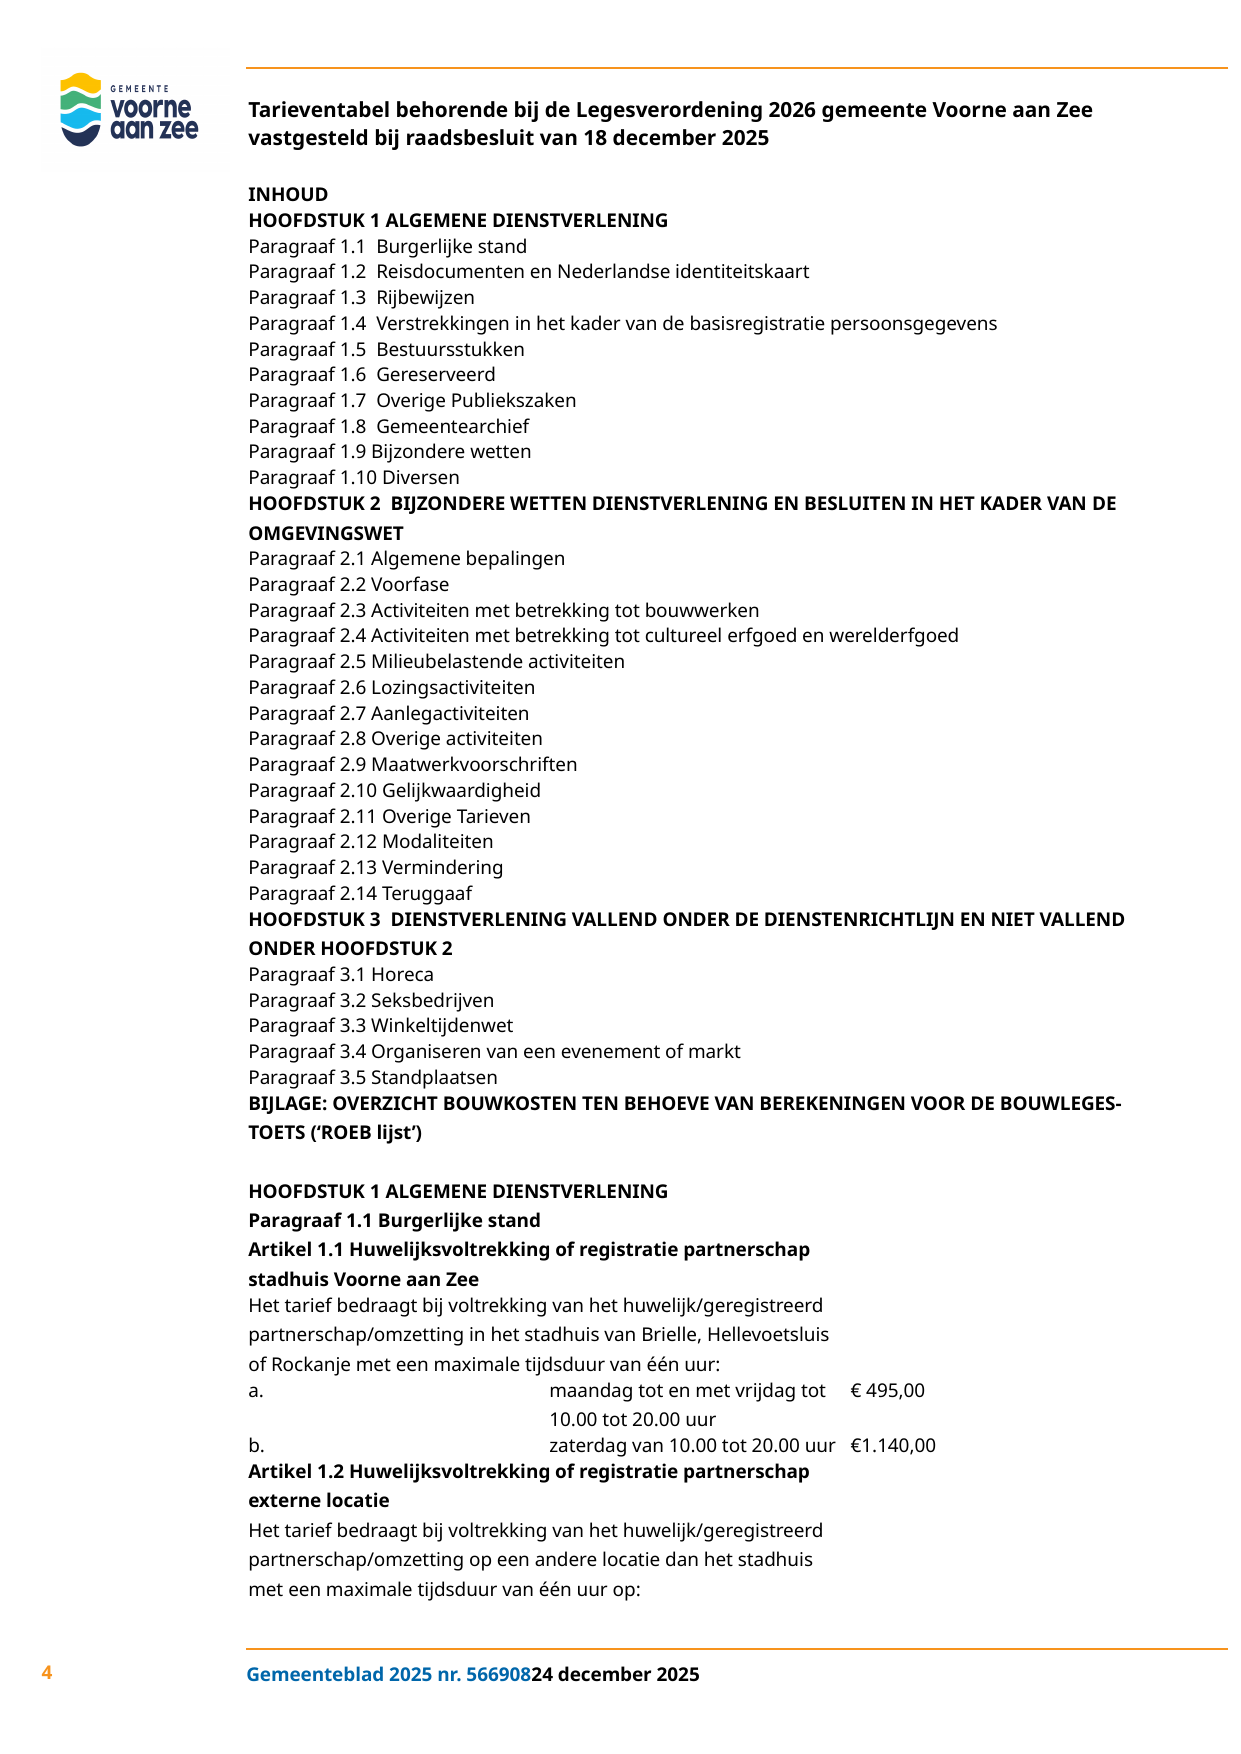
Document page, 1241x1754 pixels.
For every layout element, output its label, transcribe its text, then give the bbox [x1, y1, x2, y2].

table_header Artikel 1.1 Huwelijksvoltrekking of registratie partnerschap stadhuis Voorne aan Zee [248, 1237, 850, 1292]
table_cell Artikel 1.2 Huwelijksvoltrekking of registratie partnerschap externe locatie Het tarief bedraagt bij voltrekking van het huwelijk/geregistreerd partnerschap/omzetting op een andere locatie dan het stadhuis met een maximale tijdsduur van één uur op: [248, 1458, 850, 1602]
table_cell Paragraaf 2.7 Aanlegactiviteiten [248, 700, 1152, 726]
table_cell Paragraaf 2.4 Activiteiten met betrekking tot cultureel erfgoed en werelderfgoed [248, 623, 1152, 648]
table_cell Paragraaf 3.1 Horeca [248, 961, 1152, 987]
table_cell a. [248, 1377, 549, 1432]
table_cell Paragraaf 2.9 Maatwerkvoorschriften [248, 751, 1152, 777]
table_cell Het tarief bedraagt bij voltrekking van het huwelijk/geregistreerd partnerschap/omzetting in het stadhuis van Brielle, Hellevoetsluis of Rockanje met een maximale tijdsduur van één uur: [248, 1292, 850, 1377]
table_cell Paragraaf 2.6 Lozingsactiviteiten [248, 674, 1152, 700]
table_cell zaterdag van 10.00 tot 20.00 uur [549, 1432, 850, 1458]
table_cell Paragraaf 2.2 Voorfase [248, 571, 1152, 597]
picture [41, 47, 231, 172]
table_cell [850, 1458, 1152, 1602]
table_cell Paragraaf 2.10 Gelijkwaardigheid [248, 777, 1152, 803]
table_cell Paragraaf 1.4 Verstrekkingen in het kader van de basisregistratie persoonsgegevens [248, 310, 1152, 336]
table_cell b. [248, 1432, 549, 1458]
table_cell HOOFDSTUK 1 ALGEMENE DIENSTVERLENING [248, 207, 1152, 233]
table_cell Paragraaf 2.12 Modaliteiten [248, 829, 1152, 854]
table_cell [850, 1292, 1152, 1377]
table_cell Paragraaf 1.5 Bestuursstukken [248, 336, 1152, 362]
table_cell Paragraaf 3.4 Organiseren van een evenement of markt [248, 1038, 1152, 1064]
table_cell HOOFDSTUK 2 BIJZONDERE WETTEN DIENSTVERLENING EN BESLUITEN IN HET KADER VAN DE OMGEVINGSWET [248, 490, 1152, 546]
text Tarieventabel behorende bij de Legesverordening 2026 gemeente Voorne aan Zee vastgesteld bij raadsbesluit van 18 december 2025 [248, 95, 1152, 152]
table_cell Paragraaf 1.2 Reisdocumenten en Nederlandse identiteitskaart [248, 259, 1152, 284]
table_cell Paragraaf 2.14 Teruggaaf [248, 880, 1152, 906]
table_cell Paragraaf 1.9 Bijzondere wetten [248, 439, 1152, 464]
table_cell Paragraaf 1.8 Gemeentearchief [248, 413, 1152, 439]
text Paragraaf 1.1 Burgerlijke stand [248, 1207, 1152, 1233]
table_header [850, 1237, 1152, 1292]
table_cell Paragraaf 3.2 Seksbedrijven [248, 987, 1152, 1012]
table_cell €1.140,00 [850, 1432, 1152, 1458]
table_cell Paragraaf 1.1 Burgerlijke stand [248, 233, 1152, 259]
table_cell BIJLAGE: OVERZICHT BOUWKOSTEN TEN BEHOEVE VAN BEREKENINGEN VOOR DE BOUWLEGES-TOETS (‘ROEB lijst’) [248, 1090, 1152, 1145]
table_header INHOUD [248, 181, 1152, 207]
table_cell Paragraaf 2.13 Vermindering [248, 854, 1152, 880]
table_cell Paragraaf 2.8 Overige activiteiten [248, 726, 1152, 751]
table_header HOOFDSTUK 1 ALGEMENE DIENSTVERLENING [248, 1178, 1152, 1204]
table_cell Paragraaf 2.3 Activiteiten met betrekking tot bouwwerken [248, 597, 1152, 623]
table_cell € 495,00 [850, 1377, 1152, 1432]
table_cell Paragraaf 2.11 Overige Tarieven [248, 803, 1152, 828]
table_cell maandag tot en met vrijdag tot 10.00 tot 20.00 uur [549, 1377, 850, 1432]
table_cell Paragraaf 1.7 Overige Publiekszaken [248, 387, 1152, 413]
table_cell Paragraaf 1.3 Rijbewijzen [248, 284, 1152, 310]
table_cell Paragraaf 1.6 Gereserveerd [248, 362, 1152, 387]
table_cell HOOFDSTUK 3 DIENSTVERLENING VALLEND ONDER DE DIENSTENRICHTLIJN EN NIET VALLEND ONDER HOOFDSTUK 2 [248, 906, 1152, 961]
table_cell Paragraaf 3.5 Standplaatsen [248, 1064, 1152, 1090]
table_cell Paragraaf 3.3 Winkeltijdenwet [248, 1013, 1152, 1038]
table_cell Paragraaf 2.5 Milieubelastende activiteiten [248, 649, 1152, 674]
table_cell Paragraaf 1.10 Diversen [248, 465, 1152, 490]
table_cell Paragraaf 2.1 Algemene bepalingen [248, 546, 1152, 571]
